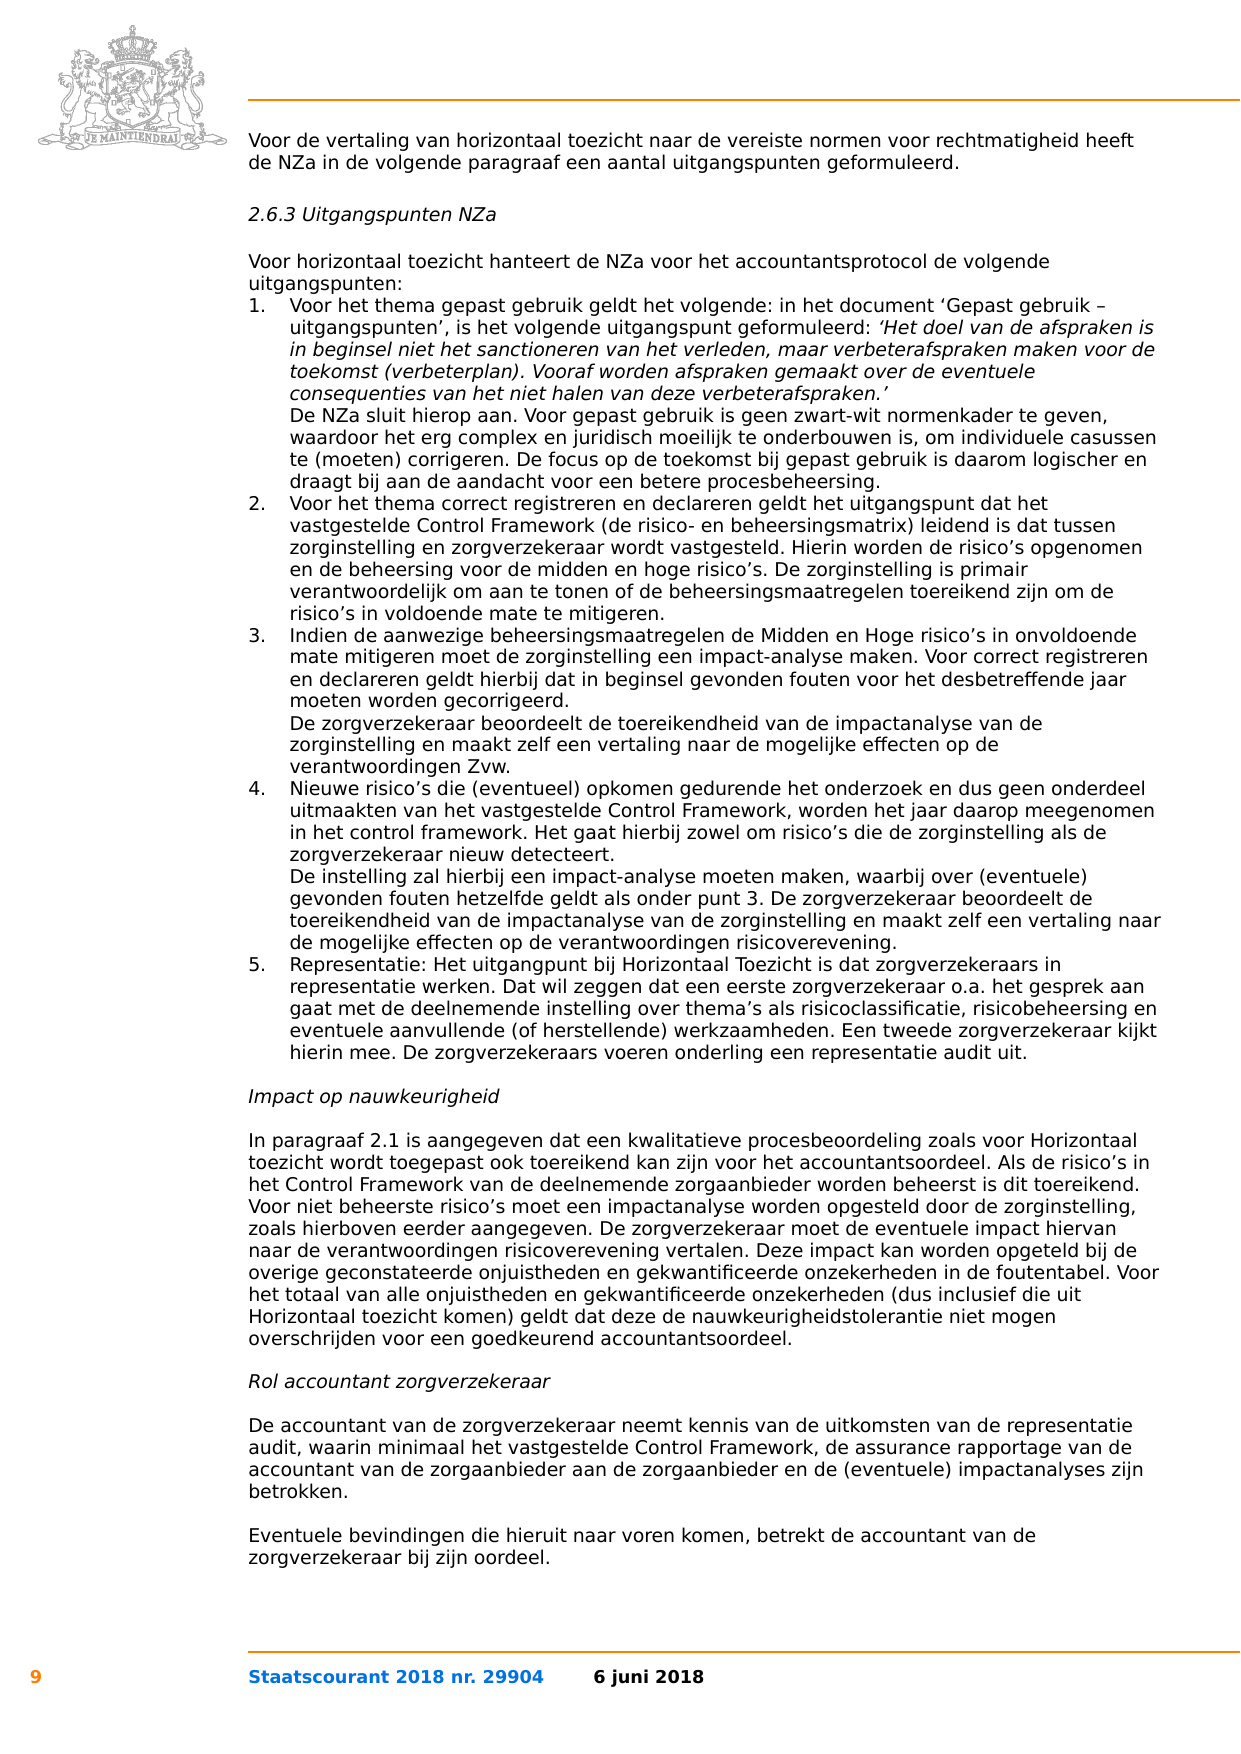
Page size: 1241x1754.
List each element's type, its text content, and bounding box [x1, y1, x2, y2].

text 3. Indien de aanwezige beheersingsmaatregelen de Midden en Hoge risico’s in onvoldoende mate mitigeren moet de zorginstelling een impact-analyse maken. Voor correct registreren en declareren geldt hierbij dat in beginsel gevonden fouten voor het desbetreffende jaar moeten worden gecorrigeerd. [248, 624, 1163, 712]
text De instelling zal hierbij een impact-analyse moeten maken, waarbij over (eventuele) gevonden fouten hetzelfde geldt als onder punt 3. De zorgverzekeraar beoordeelt de toereikendheid van de impactanalyse van de zorginstelling en maakt zelf een vertaling naar de mogelijke effecten op de verantwoordingen risicoverevening. [289, 866, 1163, 954]
text 1. Voor het thema gepast gebruik geldt het volgende: in het document ‘Gepast gebruik – uitgangspunten’, is het volgende uitgangspunt geformuleerd: ‘Het doel van de afspraken is in beginsel niet het sanctioneren van het verleden, maar verbeterafspraken maken voor de toekomst (verbeterplan). Vooraf worden afspraken gemaakt over de eventuele consequenties van het niet halen van deze verbeterafspraken.’ [248, 295, 1163, 405]
subtitle 2.6.3 Uitgangspunten NZa [248, 204, 1163, 226]
text Eventuele bevindingen die hieruit naar voren komen, betrekt de accountant van de zorgverzekeraar bij zijn oordeel. [248, 1525, 1163, 1569]
text De zorgverzekeraar beoordeelt de toereikendheid van de impactanalyse van de zorginstelling en maakt zelf een vertaling naar de mogelijke effecten op de verantwoordingen Zvw. [289, 712, 1163, 778]
text 2. Voor het thema correct registreren en declareren geldt het uitgangspunt dat het vastgestelde Control Framework (de risico- en beheersingsmatrix) leidend is dat tussen zorginstelling en zorgverzekeraar wordt vastgesteld. Hierin worden de risico’s opgenomen en de beheersing voor de midden en hoge risico’s. De zorginstelling is primair verantwoordelijk om aan te tonen of de beheersingsmaatregelen toereikend zijn om de risico’s in voldoende mate te mitigeren. [248, 493, 1163, 624]
text De accountant van de zorgverzekeraar neemt kennis van de uitkomsten van de representatie audit, waarin minimaal het vastgestelde Control Framework, de assurance rapportage van de accountant van de zorgaanbieder aan de zorgaanbieder en de (eventuele) impactanalyses zijn betrokken. [248, 1415, 1163, 1503]
text De NZa sluit hierop aan. Voor gepast gebruik is geen zwart-wit normenkader te geven, waardoor het erg complex en juridisch moeilijk te onderbouwen is, om individuele casussen te (moeten) corrigeren. De focus op de toekomst bij gepast gebruik is daarom logischer en draagt bij aan de aandacht voor een betere procesbeheersing. [289, 405, 1163, 493]
text Voor horizontaal toezicht hanteert de NZa voor het accountantsprotocol de volgende uitgangspunten: [248, 251, 1163, 295]
text In paragraaf 2.1 is aangegeven dat een kwalitatieve procesbeoordeling zoals voor Horizontaal toezicht wordt toegepast ook toereikend kan zijn voor het accountantsoordeel. Als de risico’s in het Control Framework van de deelnemende zorgaanbieder worden beheerst is dit toereikend. Voor niet beheerste risico’s moet een impactanalyse worden opgesteld door de zorginstelling, zoals hierboven eerder aangegeven. De zorgverzekeraar moet de eventuele impact hiervan naar de verantwoordingen risicoverevening vertalen. Deze impact kan worden opgeteld bij de overige geconstateerde onjuistheden en gekwantificeerde onzekerheden in de foutentabel. Voor het totaal van alle onjuistheden en gekwantificeerde onzekerheden (dus inclusief die uit Horizontaal toezicht komen) geldt dat deze de nauwkeurigheidstolerantie niet mogen overschrijden voor een goedkeurend accountantsoordeel. [248, 1130, 1163, 1349]
text 4. Nieuwe risico’s die (eventueel) opkomen gedurende het onderzoek en dus geen onderdeel uitmaakten van het vastgestelde Control Framework, worden het jaar daarop meegenomen in het control framework. Het gaat hierbij zowel om risico’s die de zorginstelling als de zorgverzekeraar nieuw detecteert. [248, 778, 1163, 866]
subtitle Impact op nauwkeurigheid [248, 1086, 1163, 1108]
subtitle Rol accountant zorgverzekeraar [248, 1371, 1163, 1393]
text 5. Representatie: Het uitgangpunt bij Horizontaal Toezicht is dat zorgverzekeraars in representatie werken. Dat wil zeggen dat een eerste zorgverzekeraar o.a. het gesprek aan gaat met de deelnemende instelling over thema’s als risicoclassificatie, risicobeheersing en eventuele aanvullende (of herstellende) werkzaamheden. Een tweede zorgverzekeraar kijkt hierin mee. De zorgverzekeraars voeren onderling een representatie audit uit. [248, 954, 1163, 1064]
picture [38, 25, 227, 150]
text Voor de vertaling van horizontaal toezicht naar de vereiste normen voor rechtmatigheid heeft de NZa in de volgende paragraaf een aantal uitgangspunten geformuleerd. [248, 130, 1163, 174]
